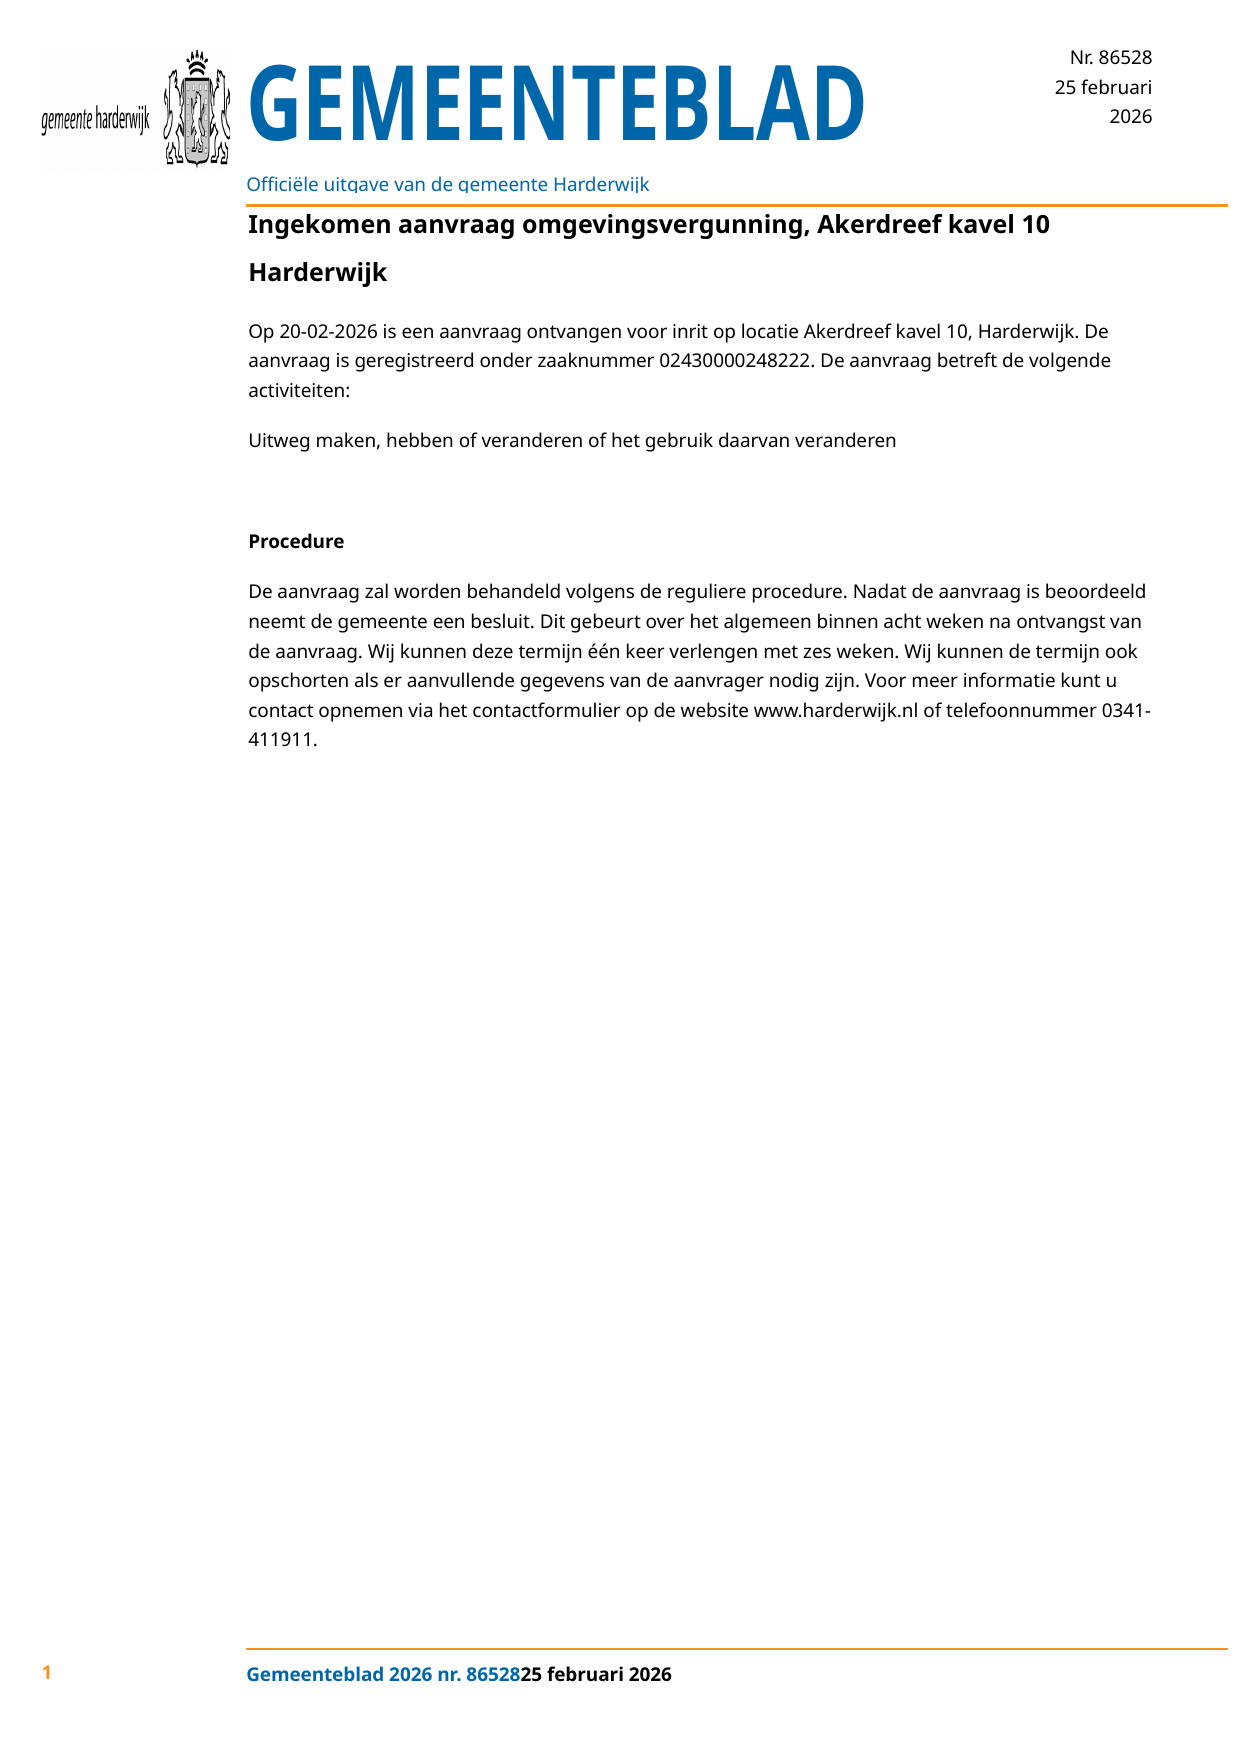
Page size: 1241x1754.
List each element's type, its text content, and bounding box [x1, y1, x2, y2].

text De aanvraag zal worden behandeld volgens de reguliere procedure. Nadat de aanvraag is beoordeeld neemt de gemeente een besluit. Dit gebeurt over het algemeen binnen acht weken na ontvangst van de aanvraag. Wij kunnen deze termijn één keer verlengen met zes weken. Wij kunnen de termijn ook opschorten als er aanvullende gegevens van de aanvrager nodig zijn. Voor meer informatie kunt u contact opnemen via het contactformulier op de website www.harderwijk.nl of telefoonnummer 0341-411911. [248, 579, 1152, 752]
text Op 20-02-2026 is een aanvraag ontvangen voor inrit op locatie Akerdreef kavel 10, Harderwijk. De aanvraag is geregistreerd onder zaaknummer 02430000248222. De aanvraag betreft de volgende activiteiten: [248, 318, 1152, 403]
picture [41, 47, 231, 172]
text Uitweg maken, hebben of veranderen of het gebruik daarvan veranderen [248, 427, 1152, 453]
text Ingekomen aanvraag omgevingsvergunning, Akerdreef kavel 10 Harderwijk [248, 207, 1152, 288]
text Procedure [248, 528, 1152, 554]
